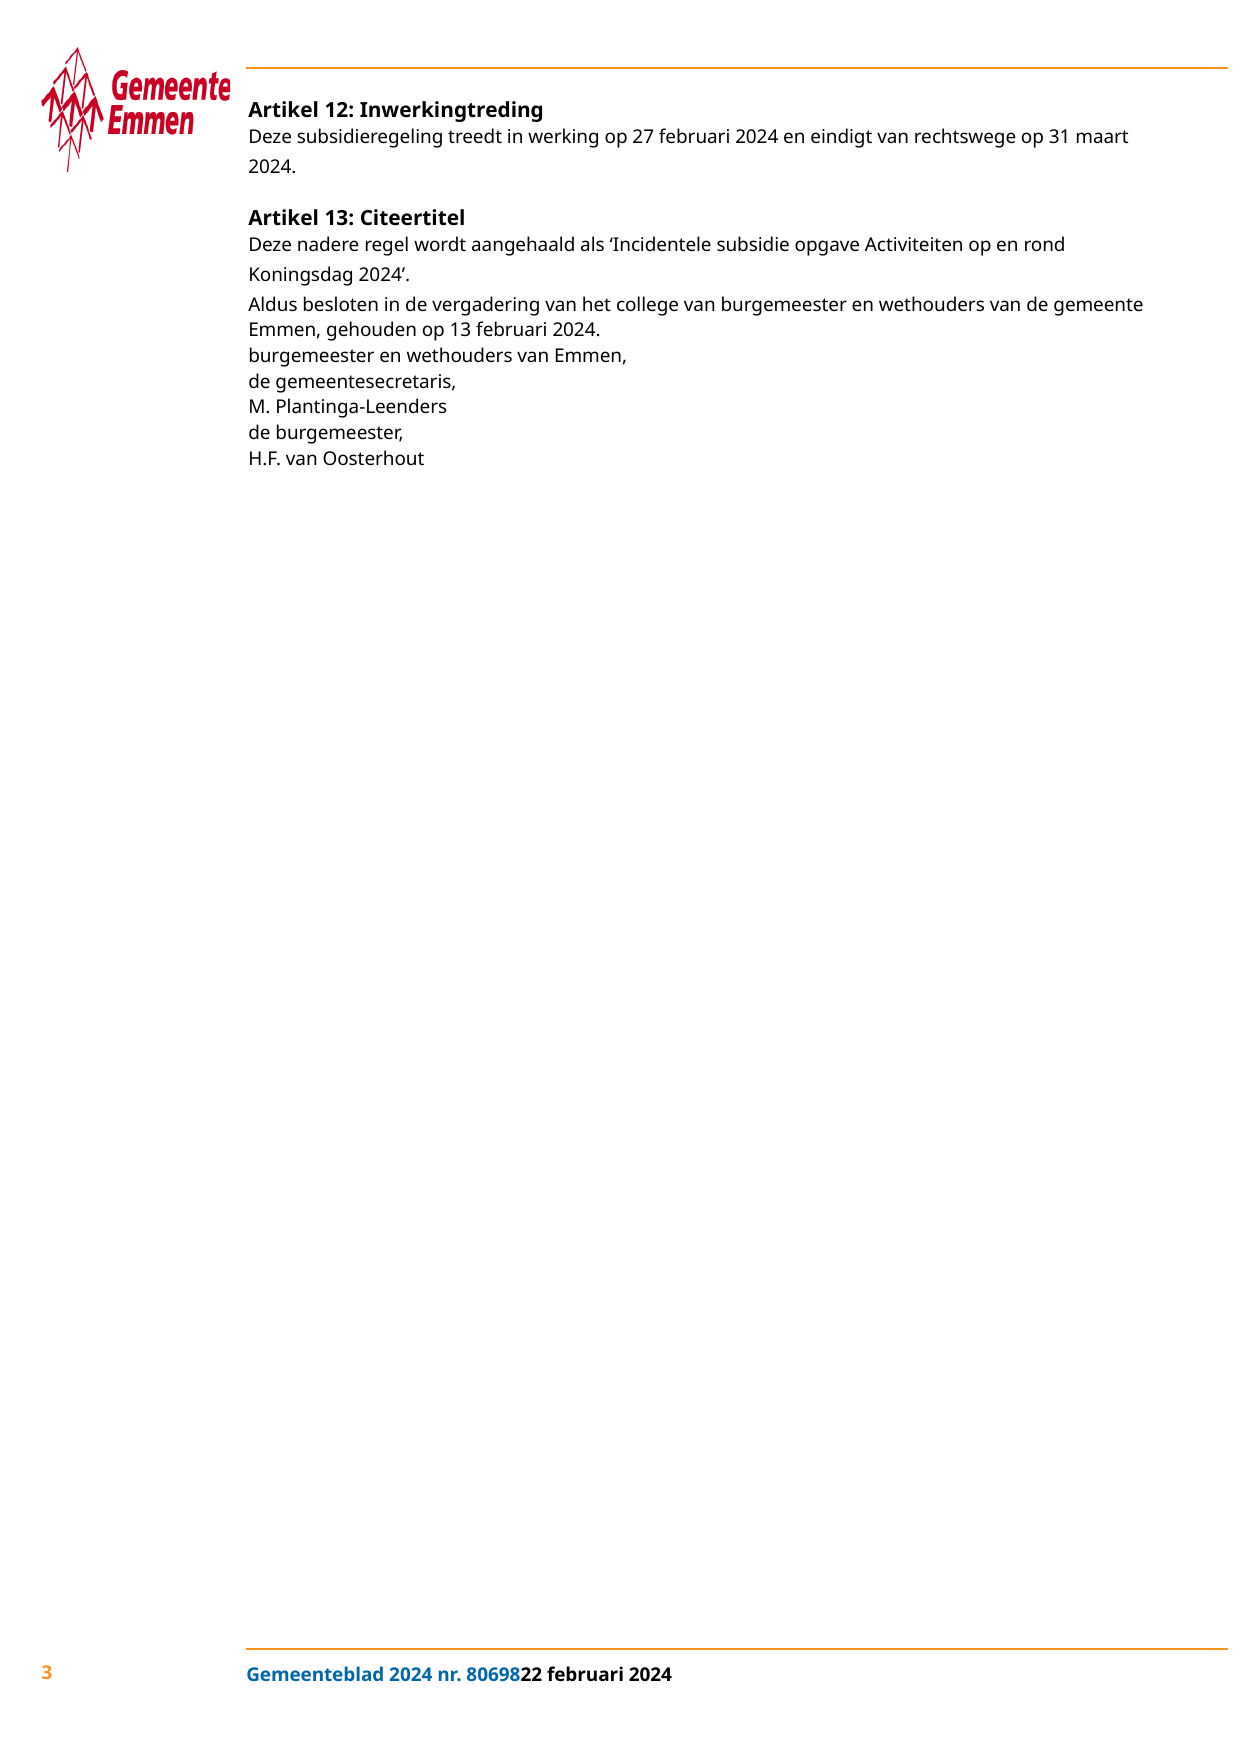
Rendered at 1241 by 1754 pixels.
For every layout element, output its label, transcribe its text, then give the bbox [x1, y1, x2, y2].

text Artikel 13: Citeertitel [248, 203, 1152, 232]
text Artikel 12: Inwerkingtreding [248, 95, 1152, 123]
text Deze nadere regel wordt aangehaald als ‘Incidentele subsidie opgave Activiteiten op en rond Koningsdag 2024’. [248, 232, 1152, 287]
text M. Plantinga-Leenders [248, 394, 1152, 419]
text de burgemeester, [248, 419, 1152, 445]
picture [41, 47, 231, 172]
text de gemeentesecretaris, [248, 368, 1152, 394]
text Deze subsidieregeling treedt in werking op 27 februari 2024 en eindigt van rechtswege op 31 maart 2024. [248, 123, 1152, 178]
text Aldus besloten in de vergadering van het college van burgemeester en wethouders van de gemeente Emmen, gehouden op 13 februari 2024. [248, 291, 1152, 342]
text burgemeester en wethouders van Emmen, [248, 342, 1152, 368]
text H.F. van Oosterhout [248, 445, 1152, 471]
